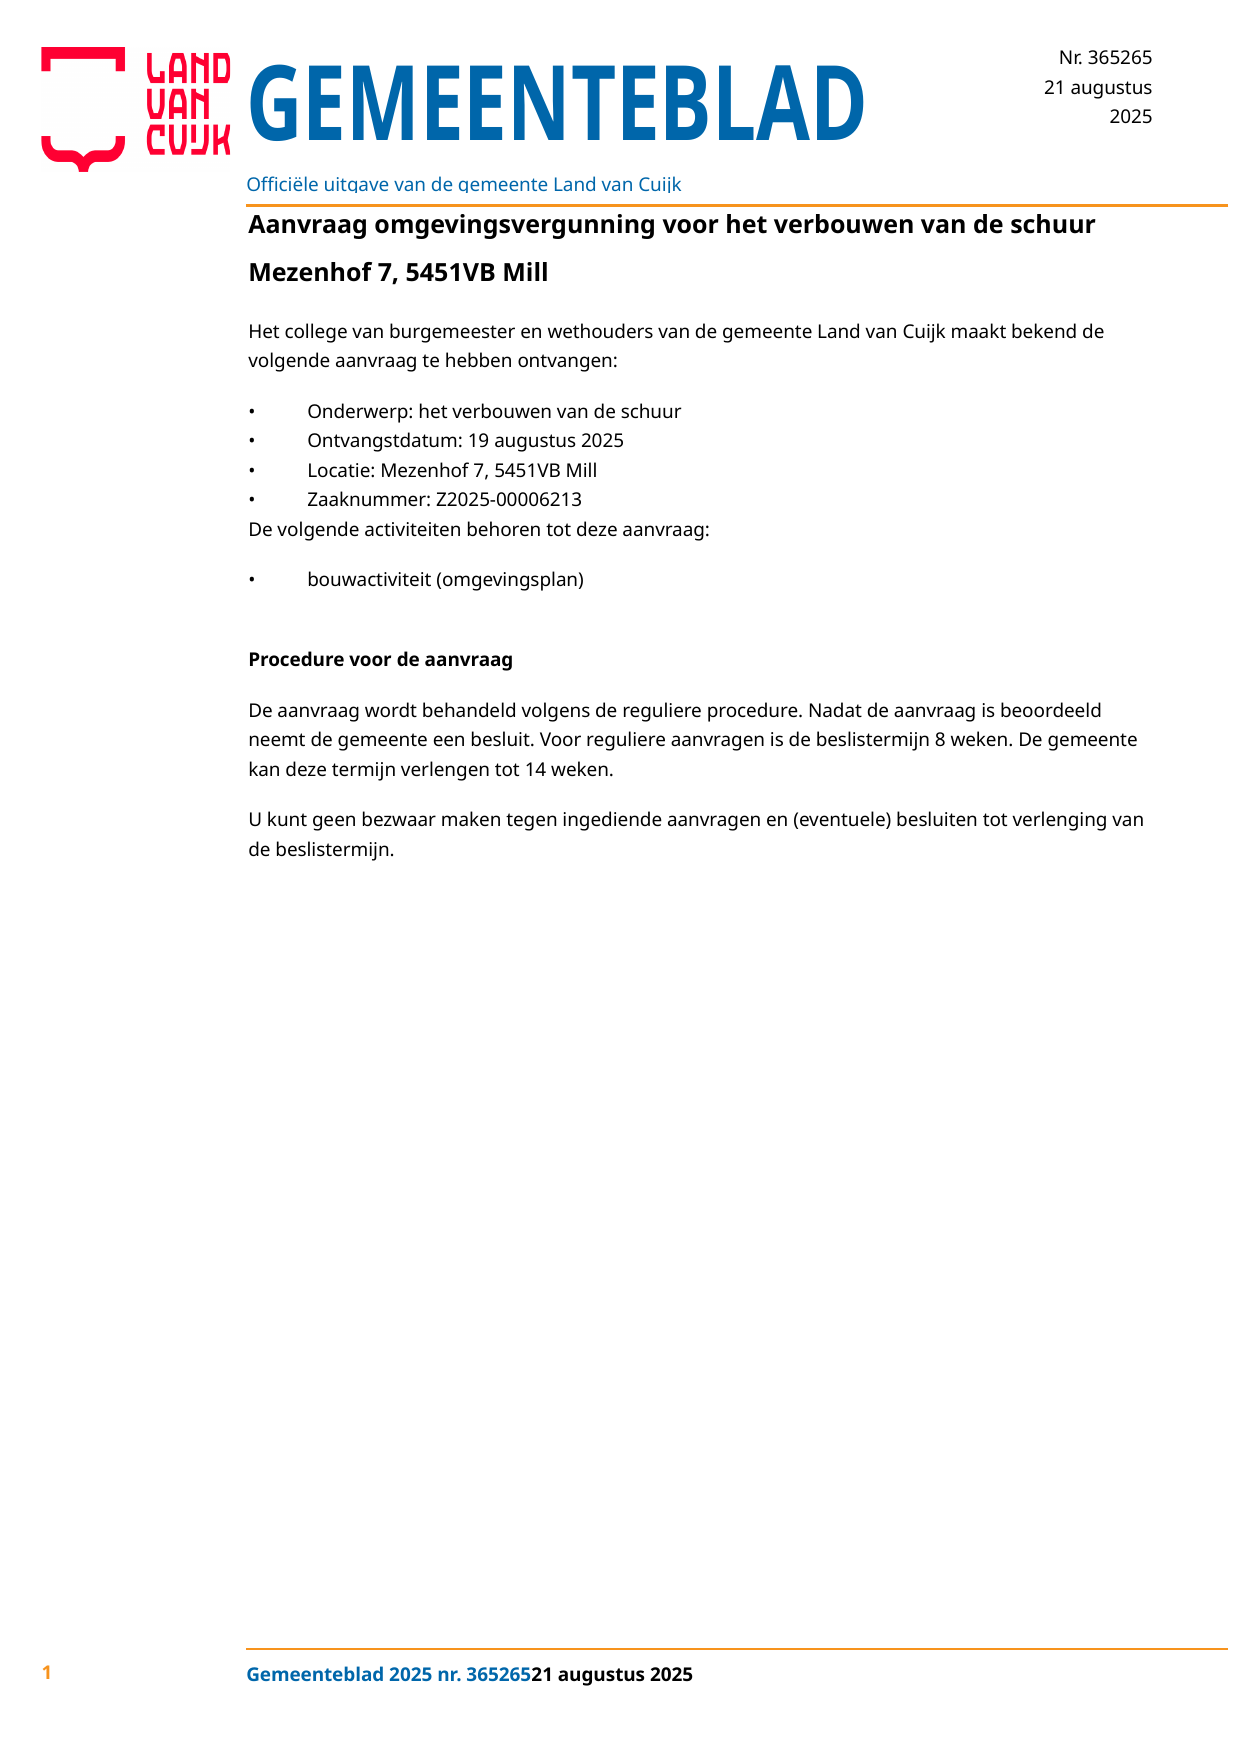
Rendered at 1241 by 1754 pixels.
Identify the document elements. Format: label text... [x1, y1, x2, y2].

list Onderwerp: het verbouwen van de schuur [248, 398, 1152, 424]
list Locatie: Mezenhof 7, 5451VB Mill [248, 457, 1152, 483]
list bouwactiviteit (omgevingsplan) [248, 567, 1152, 592]
text U kunt geen bezwaar maken tegen ingediende aanvragen en (eventuele) besluiten tot verlenging van de beslistermijn. [248, 807, 1152, 862]
text De volgende activiteiten behoren tot deze aanvraag: [248, 516, 1152, 542]
text Het college van burgemeester en wethouders van de gemeente Land van Cuijk maakt bekend de volgende aanvraag te hebben ontvangen: [248, 318, 1152, 373]
list Ontvangstdatum: 19 augustus 2025 [248, 427, 1152, 453]
text Aanvraag omgevingsvergunning voor het verbouwen van de schuur Mezenhof 7, 5451VB Mill [248, 207, 1152, 288]
picture [41, 47, 231, 172]
text Procedure voor de aanvraag [248, 647, 1152, 672]
list Zaaknummer: Z2025-00006213 [248, 487, 1152, 512]
text De aanvraag wordt behandeld volgens de reguliere procedure. Nadat de aanvraag is beoordeeld neemt de gemeente een besluit. Voor reguliere aanvragen is de beslistermijn 8 weken. De gemeente kan deze termijn verlengen tot 14 weken. [248, 697, 1152, 782]
